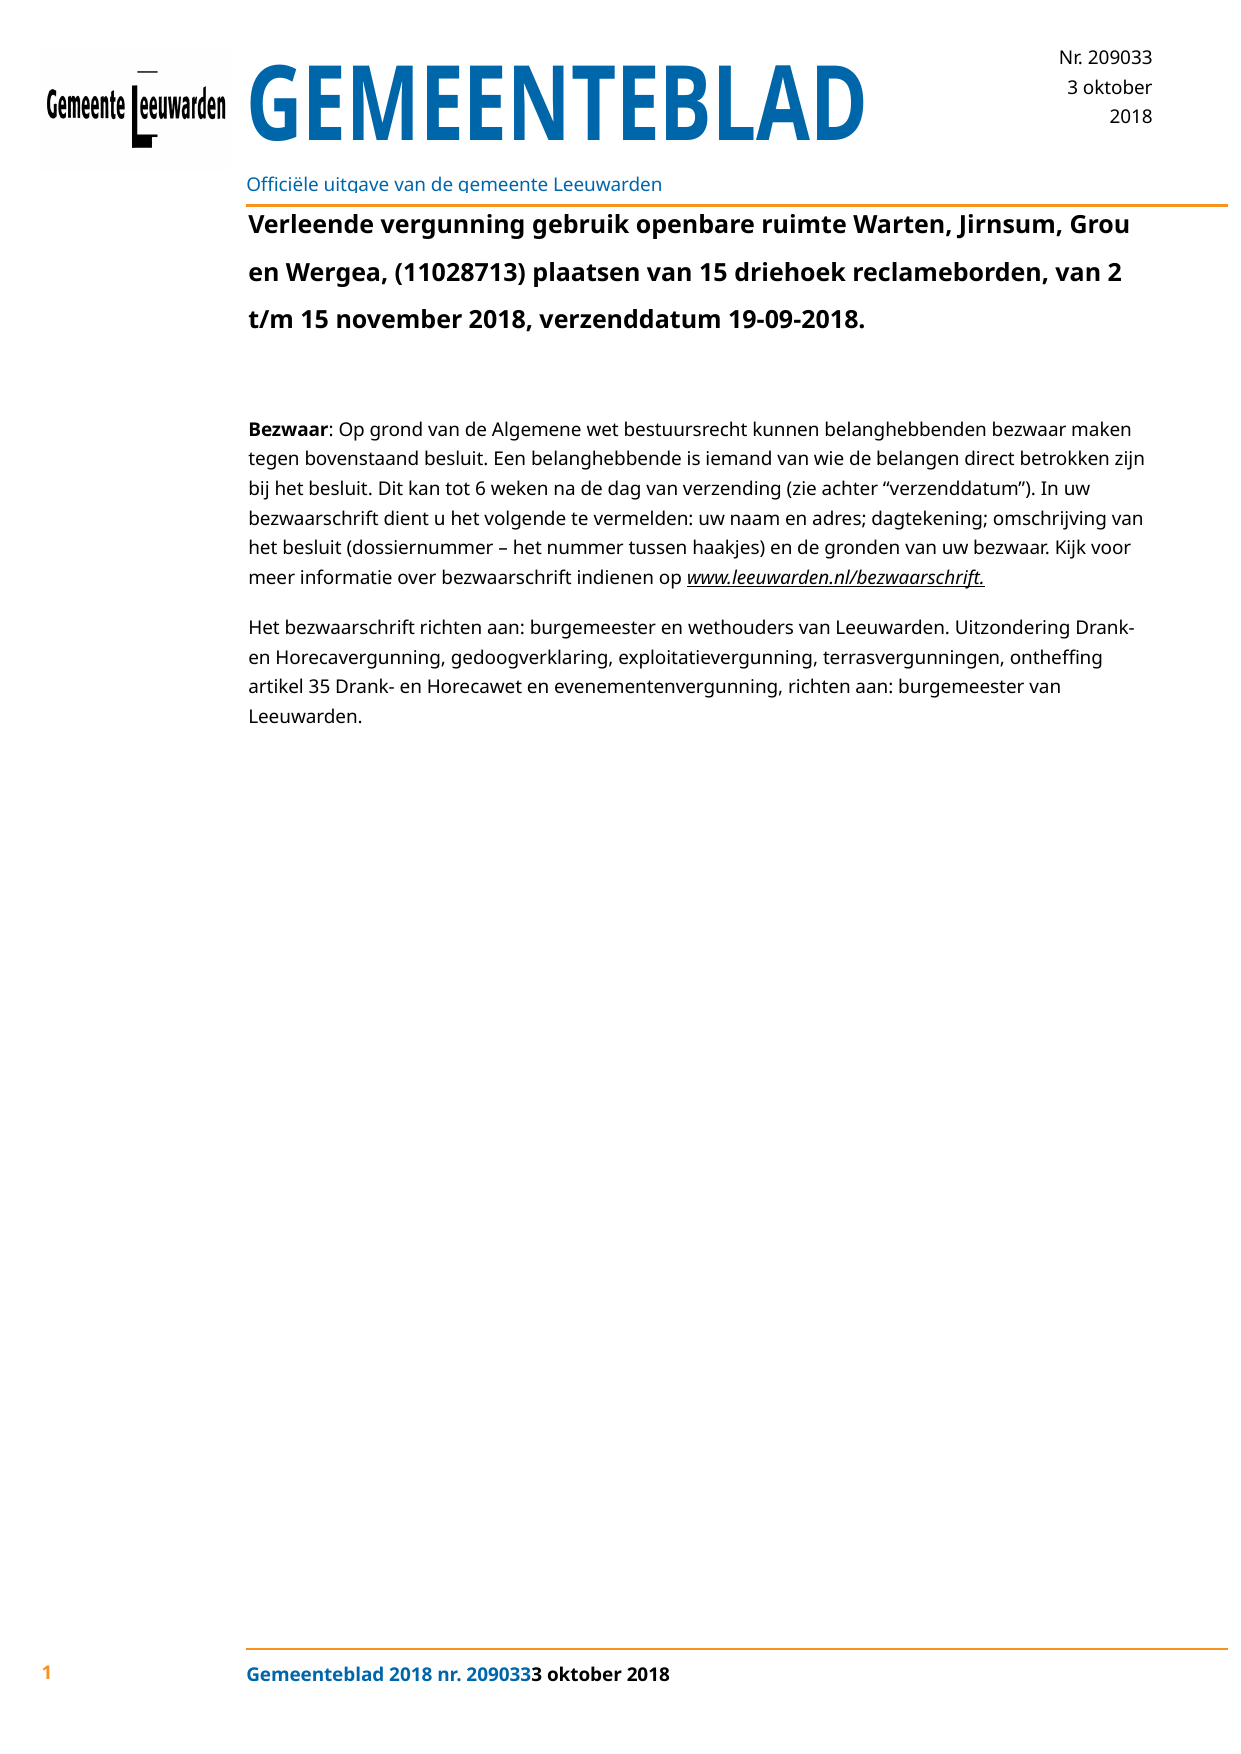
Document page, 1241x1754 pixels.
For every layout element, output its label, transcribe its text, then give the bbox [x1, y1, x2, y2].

picture [41, 47, 231, 172]
text Het bezwaarschrift richten aan: burgemeester en wethouders van Leeuwarden. Uitzondering Drank- en Horecavergunning, gedoogverklaring, exploitatievergunning, terrasvergunningen, ontheffing artikel 35 Drank- en Horecawet en evenementenvergunning, richten aan: burgemeester van Leeuwarden. [248, 614, 1152, 729]
text Bezwaar: Op grond van de Algemene wet bestuursrecht kunnen belanghebbenden bezwaar maken tegen bovenstaand besluit. Een belanghebbende is iemand van wie de belangen direct betrokken zijn bij het besluit. Dit kan tot 6 weken na de dag van verzending (zie achter “verzenddatum”). In uw bezwaarschrift dient u het volgende te vermelden: uw naam en adres; dagtekening; omschrijving van het besluit (dossiernummer – het nummer tussen haakjes) en de gronden van uw bezwaar. Kijk voor meer informatie over bezwaarschrift indienen op www.leeuwarden.nl/bezwaarschrift. [248, 416, 1152, 589]
text Verleende vergunning gebruik openbare ruimte Warten, Jirnsum, Grou en Wergea, (11028713) plaatsen van 15 driehoek reclameborden, van 2 t/m 15 november 2018, verzenddatum 19-09-2018. [248, 207, 1152, 336]
